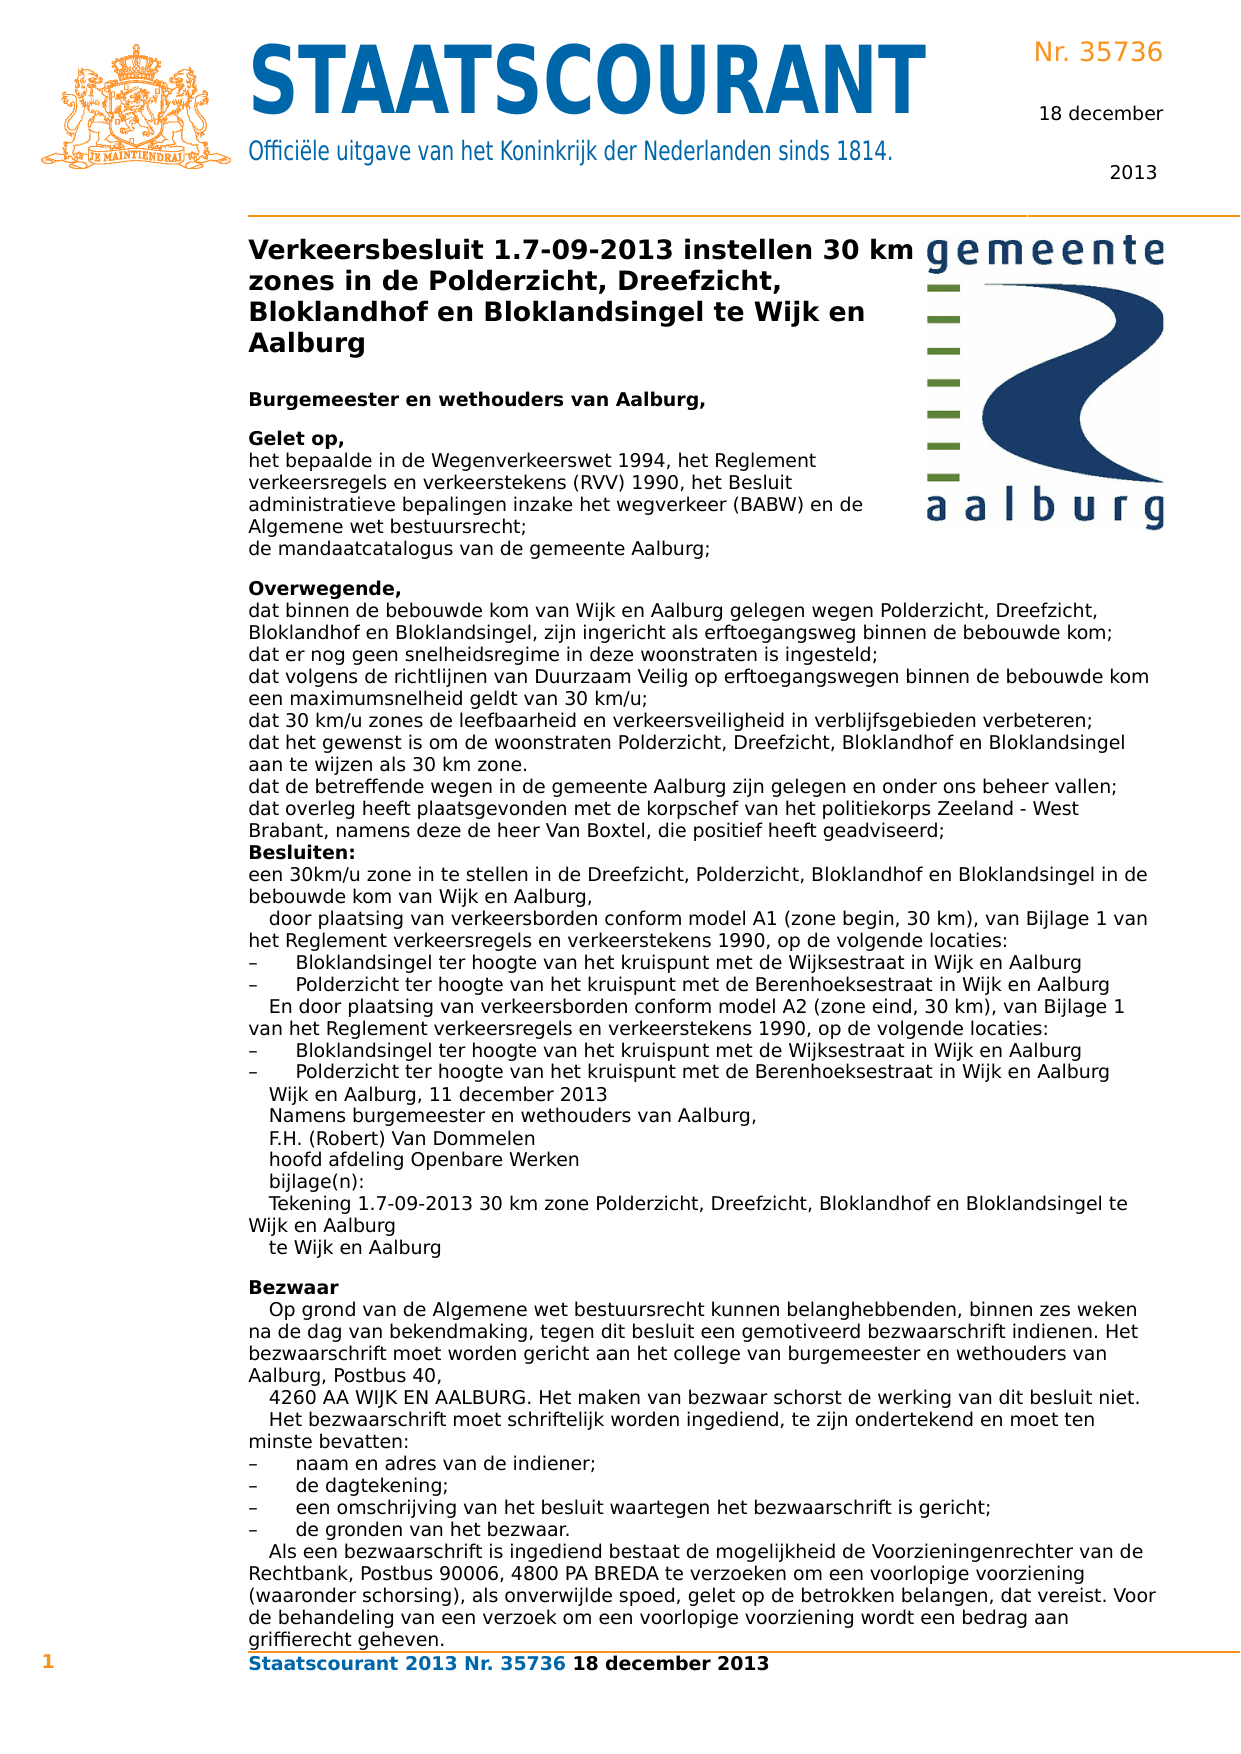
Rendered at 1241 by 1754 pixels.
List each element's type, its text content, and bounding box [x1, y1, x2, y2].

subtitle Gelet op, [248, 428, 927, 450]
text de mandaatcatalogus van de gemeente Aalburg; [248, 538, 1163, 560]
list Polderzicht ter hoogte van het kruispunt met de Berenhoeksestraat in Wijk en Aalburg [248, 973, 1163, 996]
text 4260 AA WIJK EN AALBURG. Het maken van bezwaar schorst de werking van dit besluit niet. [248, 1387, 1163, 1409]
subtitle Burgemeester en wethouders van Aalburg, [248, 389, 927, 411]
list naam en adres van de indiener; [248, 1453, 1163, 1475]
list de dagtekening; [248, 1475, 1163, 1497]
subtitle Bezwaar [248, 1277, 1163, 1299]
text een 30km/u zone in te stellen in de Dreefzicht, Polderzicht, Bloklandhof en Bloklandsingel in de bebouwde kom van Wijk en Aalburg, [248, 864, 1163, 908]
text dat de betreffende wegen in de gemeente Aalburg zijn gelegen en onder ons beheer vallen; [248, 776, 1163, 798]
text dat het gewenst is om de woonstraten Polderzicht, Dreefzicht, Bloklandhof en Bloklandsingel aan te wijzen als 30 km zone. [248, 732, 1163, 776]
list de gronden van het bezwaar. [248, 1519, 1163, 1541]
picture [927, 235, 1164, 531]
list een omschrijving van het besluit waartegen het bezwaarschrift is gericht; [248, 1497, 1163, 1519]
subtitle Overwegende, [248, 578, 1163, 600]
text En door plaatsing van verkeersborden conform model A2 (zone eind, 30 km), van Bijlage 1 van het Reglement verkeersregels en verkeerstekens 1990, op de volgende locaties: [248, 996, 1163, 1039]
text dat binnen de bebouwde kom van Wijk en Aalburg gelegen wegen Polderzicht, Dreefzicht, Bloklandhof en Bloklandsingel, zijn ingericht als erftoegangsweg binnen de bebouwde kom; [248, 600, 1163, 644]
text dat volgens de richtlijnen van Duurzaam Veilig op erftoegangswegen binnen de bebouwde kom een maximumsnelheid geldt van 30 km/u; [248, 666, 1163, 710]
text Wijk en Aalburg, 11 december 2013 [248, 1083, 1163, 1105]
text te Wijk en Aalburg [248, 1237, 1163, 1259]
text Op grond van de Algemene wet bestuursrecht kunnen belanghebbenden, binnen zes weken na de dag van bekendmaking, tegen dit besluit een gemotiveerd bezwaarschrift indienen. Het bezwaarschrift moet worden gericht aan het college van burgemeester en wethouders van Aalburg, Postbus 40, [248, 1299, 1163, 1387]
text dat 30 km/u zones de leefbaarheid en verkeersveiligheid in verblijfsgebieden verbeteren; [248, 710, 1163, 732]
text Tekening 1.7-09-2013 30 km zone Polderzicht, Dreefzicht, Bloklandhof en Bloklandsingel te Wijk en Aalburg [248, 1193, 1163, 1237]
text dat overleg heeft plaatsgevonden met de korpschef van het politiekorps Zeeland - West Brabant, namens deze de heer Van Boxtel, die positief heeft geadviseerd; [248, 798, 1163, 842]
text F.H. (Robert) Van Dommelen [248, 1127, 1163, 1149]
text Besluiten: [248, 842, 1163, 864]
list Polderzicht ter hoogte van het kruispunt met de Berenhoeksestraat in Wijk en Aalburg [248, 1061, 1163, 1083]
picture [41, 44, 231, 169]
list Bloklandsingel ter hoogte van het kruispunt met de Wijksestraat in Wijk en Aalburg [248, 952, 1163, 973]
text hoofd afdeling Openbare Werken [248, 1149, 1163, 1171]
text Het bezwaarschrift moet schriftelijk worden ingediend, te zijn ondertekend en moet ten minste bevatten: [248, 1409, 1163, 1453]
text Als een bezwaarschrift is ingediend bestaat de mogelijkheid de Voorzieningenrechter van de Rechtbank, Postbus 90006, 4800 PA BREDA te verzoeken om een voorlopige voorziening (waaronder schorsing), als onverwijlde spoed, gelet op de betrokken belangen, dat vereist. Voor de behandeling van een verzoek om een voorlopige voorziening wordt een bedrag aan griffierecht geheven. [248, 1541, 1163, 1651]
text het bepaalde in de Wegenverkeerswet 1994, het Reglement verkeersregels en verkeerstekens (RVV) 1990, het Besluit administratieve bepalingen inzake het wegverkeer (BABW) en de Algemene wet bestuursrecht; [248, 450, 1163, 538]
list Bloklandsingel ter hoogte van het kruispunt met de Wijksestraat in Wijk en Aalburg [248, 1039, 1163, 1061]
text dat er nog geen snelheidsregime in deze woonstraten is ingesteld; [248, 644, 1163, 666]
text bijlage(n): [248, 1171, 1163, 1193]
subtitle Verkeersbesluit 1.7-09-2013 instellen 30 km zones in de Polderzicht, Dreefzicht, Bloklandhof en Bloklandsingel te Wijk en Aalburg [248, 235, 927, 359]
text door plaatsing van verkeersborden conform model A1 (zone begin, 30 km), van Bijlage 1 van het Reglement verkeersregels en verkeerstekens 1990, op de volgende locaties: [248, 908, 1163, 952]
text Namens burgemeester en wethouders van Aalburg, [248, 1105, 1163, 1127]
